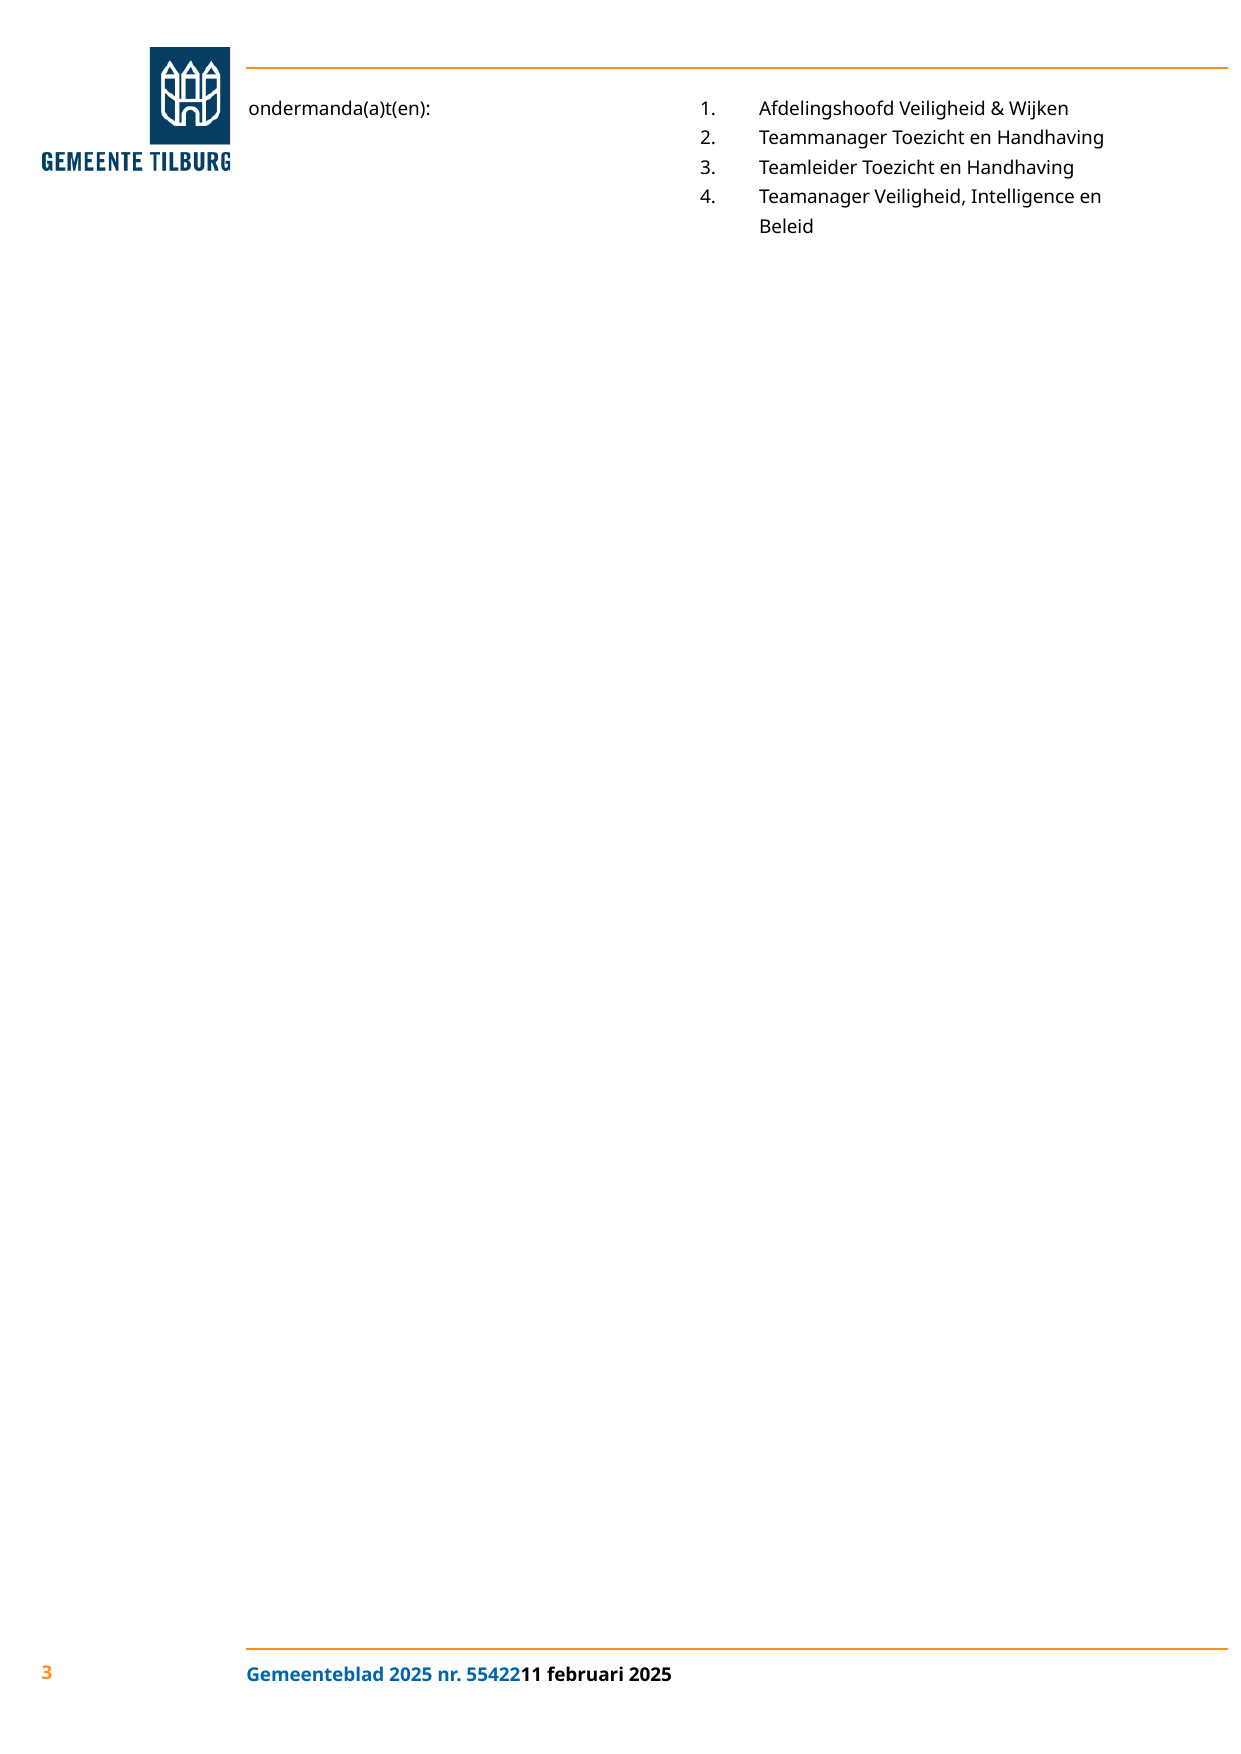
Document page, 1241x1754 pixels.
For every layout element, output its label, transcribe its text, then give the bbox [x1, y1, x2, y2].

picture [41, 47, 231, 172]
table_cell ondermanda(a)t(en): [248, 95, 700, 239]
table_cell Afdelingshoofd Veiligheid & Wijken Teammanager Toezicht en Handhaving Teamleider Toezicht en Handhaving Teamanager Veiligheid, Intelligence en Beleid [700, 95, 1152, 239]
